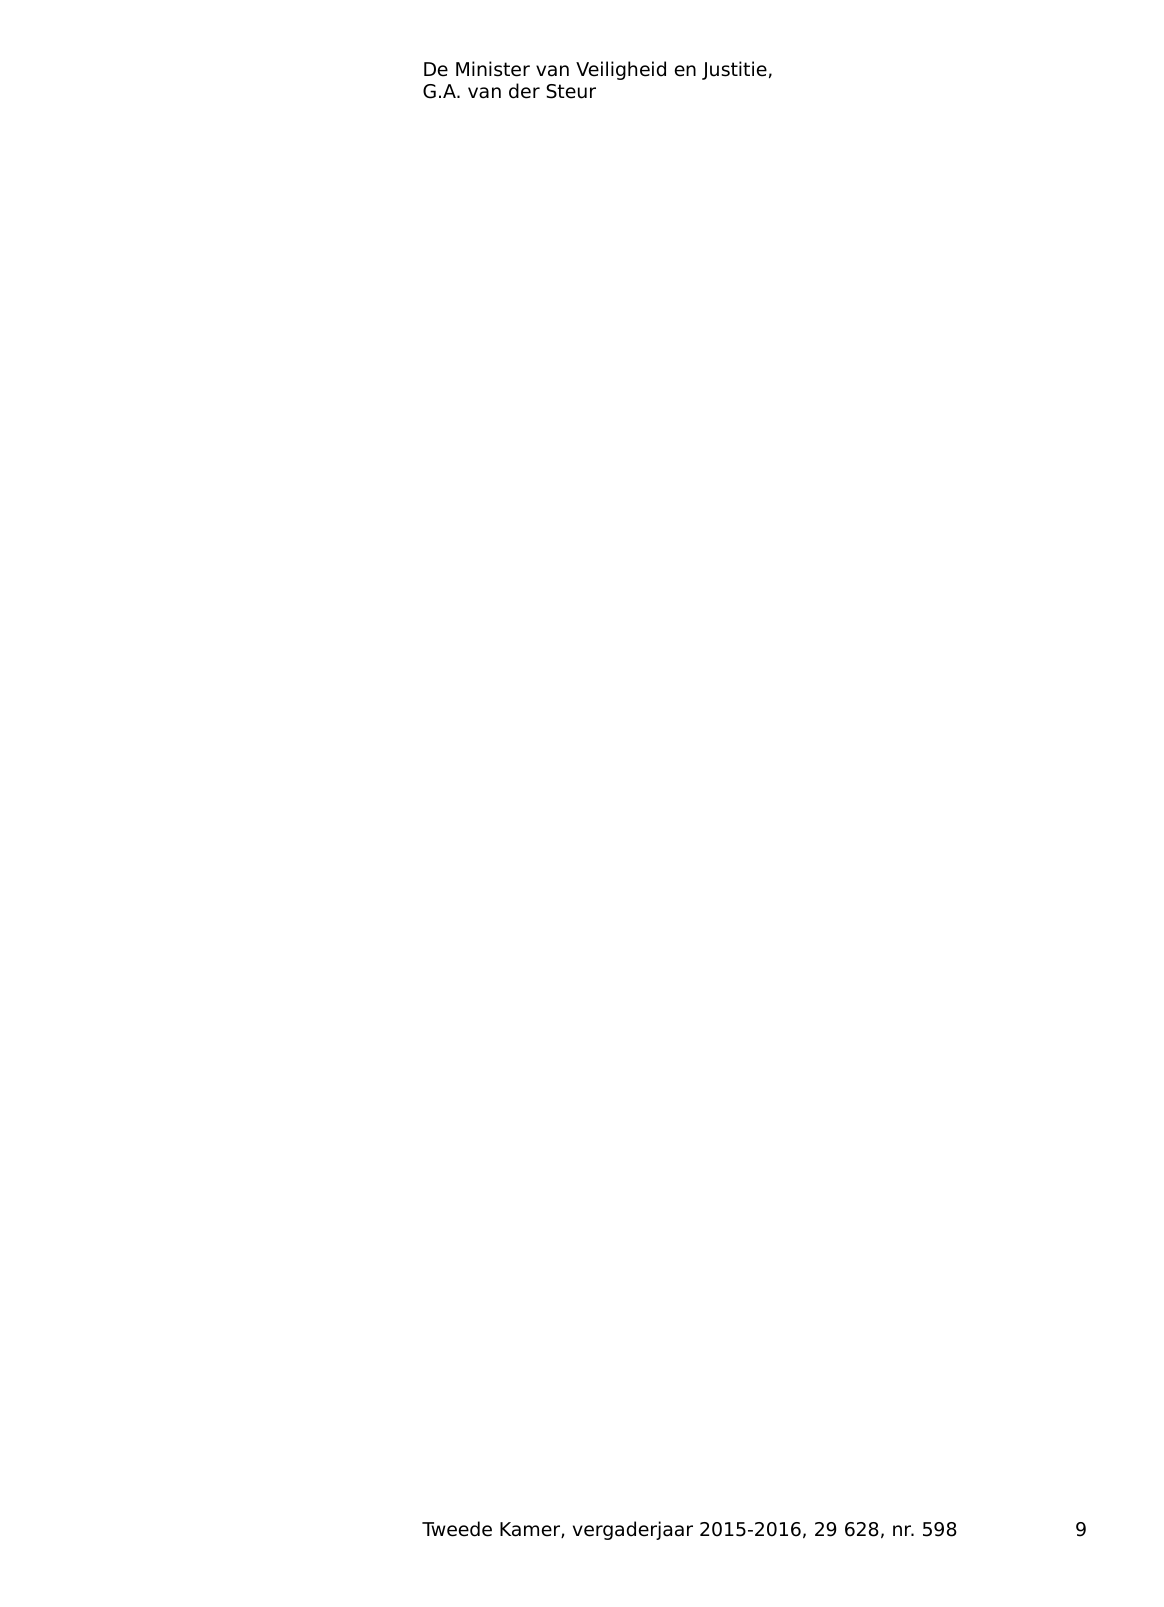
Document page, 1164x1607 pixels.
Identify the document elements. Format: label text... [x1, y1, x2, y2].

text De Minister van Veiligheid en Justitie, G.A. van der Steur [422, 59, 1087, 103]
